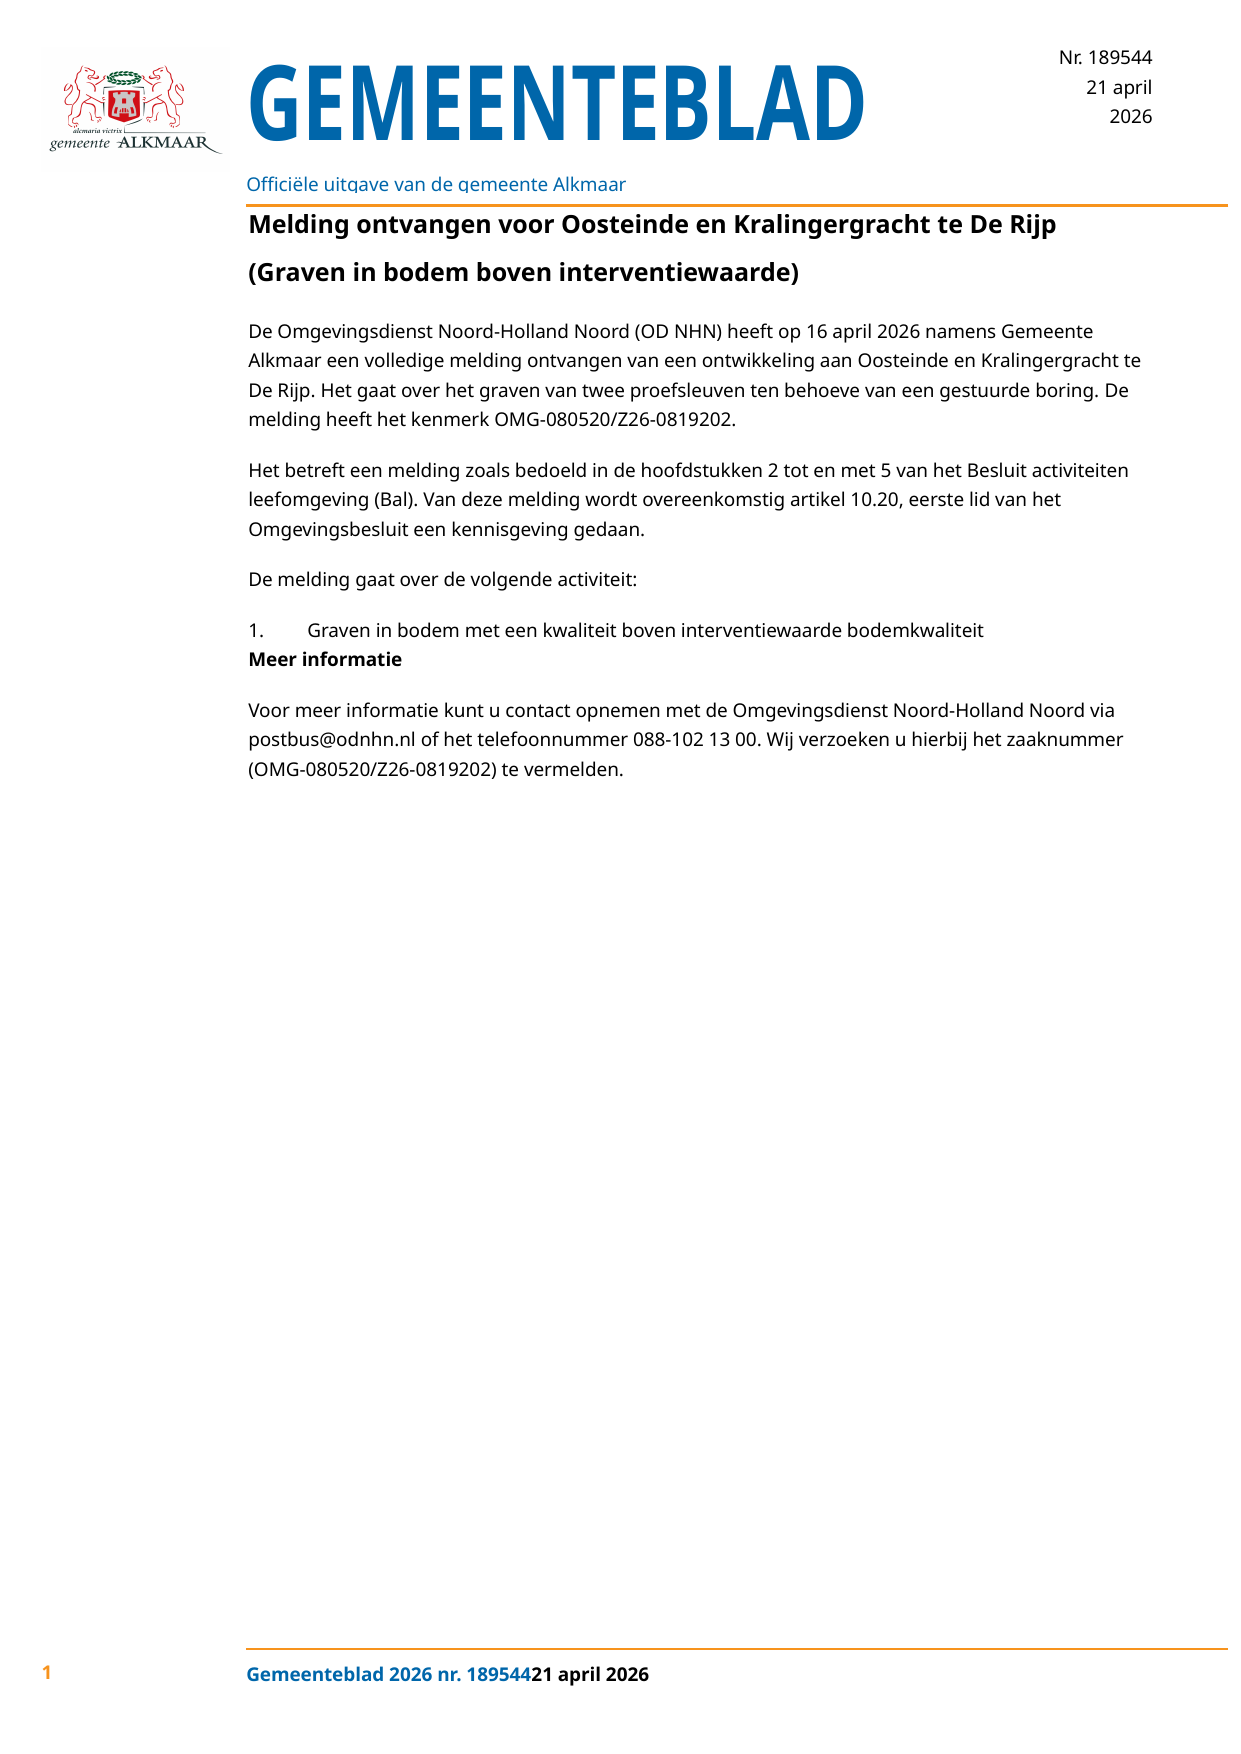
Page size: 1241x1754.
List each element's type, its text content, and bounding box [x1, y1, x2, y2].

picture [41, 47, 231, 172]
text Melding ontvangen voor Oosteinde en Kralingergracht te De Rijp (Graven in bodem boven interventiewaarde) [248, 207, 1152, 288]
text De melding gaat over de volgende activiteit: [248, 567, 1152, 592]
text De Omgevingsdienst Noord-Holland Noord (OD NHN) heeft op 16 april 2026 namens Gemeente Alkmaar een volledige melding ontvangen van een ontwikkeling aan Oosteinde en Kralingergracht te De Rijp. Het gaat over het graven van twee proefsleuven ten behoeve van een gestuurde boring. De melding heeft het kenmerk OMG-080520/Z26-0819202. [248, 318, 1152, 432]
text Het betreft een melding zoals bedoeld in de hoofdstukken 2 tot en met 5 van het Besluit activiteiten leefomgeving (Bal). Van deze melding wordt overeenkomstig artikel 10.20, eerste lid van het Omgevingsbesluit een kennisgeving gedaan. [248, 457, 1152, 542]
list Graven in bodem met een kwaliteit boven interventiewaarde bodemkwaliteit [248, 617, 1152, 643]
text Voor meer informatie kunt u contact opnemen met de Omgevingsdienst Noord-Holland Noord via postbus@odnhn.nl of het telefoonnummer 088-102 13 00. Wij verzoeken u hierbij het zaaknummer (OMG-080520/Z26-0819202) te vermelden. [248, 697, 1152, 782]
text Meer informatie [248, 647, 1152, 672]
